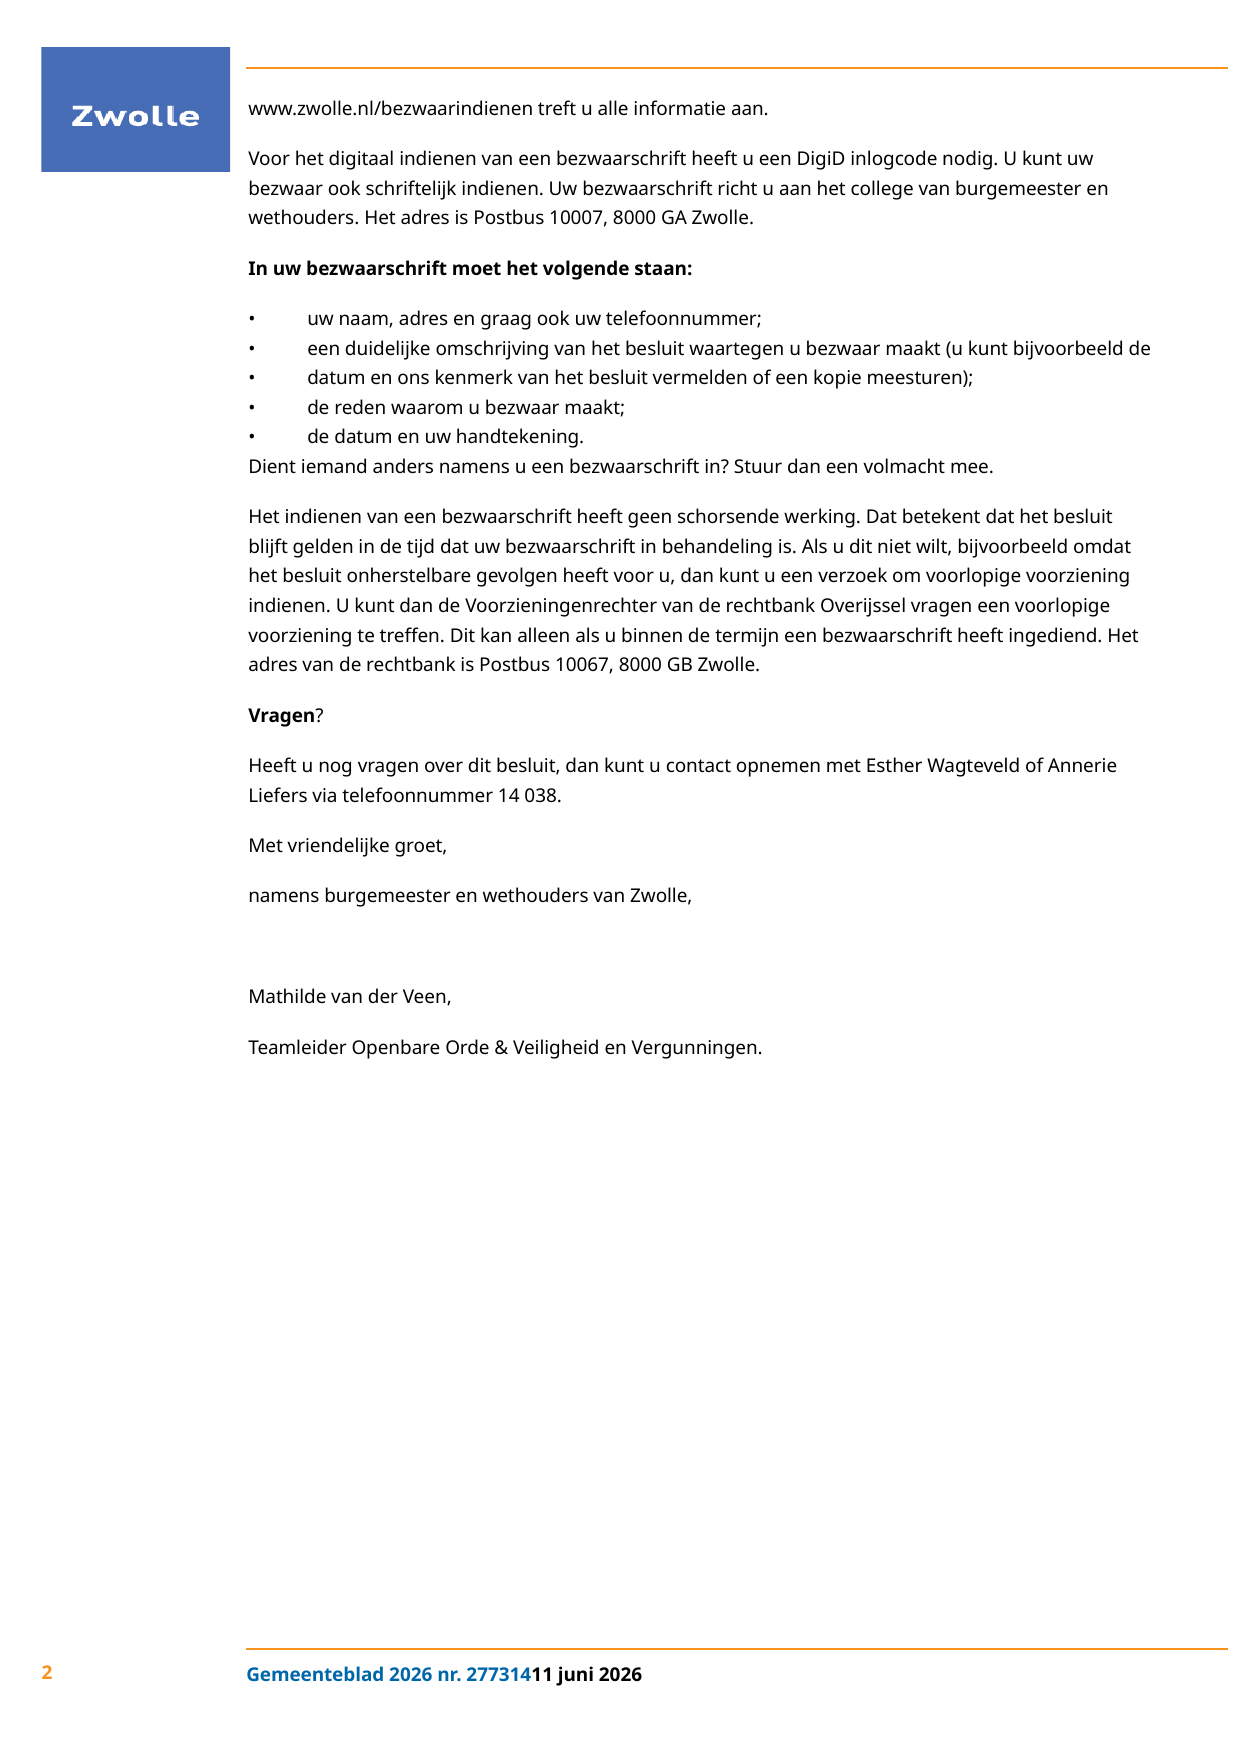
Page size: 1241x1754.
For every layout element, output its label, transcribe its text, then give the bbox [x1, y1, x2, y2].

text In uw bezwaarschrift moet het volgende staan: [248, 255, 1152, 281]
list de reden waarom u bezwaar maakt; [248, 394, 1152, 420]
picture [41, 47, 231, 172]
list uw naam, adres en graag ook uw telefoonnummer; [248, 305, 1152, 331]
list de datum en uw handtekening. [248, 423, 1152, 449]
text Mathilde van der Veen, [248, 983, 1152, 1009]
list een duidelijke omschrijving van het besluit waartegen u bezwaar maakt (u kunt bijvoorbeeld de [248, 335, 1152, 361]
text www.zwolle.nl/bezwaarindienen treft u alle informatie aan. [248, 95, 1152, 121]
text namens burgemeester en wethouders van Zwolle, [248, 883, 1152, 908]
text Met vriendelijke groet, [248, 832, 1152, 858]
text Dient iemand anders namens u een bezwaarschrift in? Stuur dan een volmacht mee. [248, 453, 1152, 479]
text Teamleider Openbare Orde & Veiligheid en Vergunningen. [248, 1034, 1152, 1060]
text Voor het digitaal indienen van een bezwaarschrift heeft u een DigiD inlogcode nodig. U kunt uw bezwaar ook schriftelijk indienen. Uw bezwaarschrift richt u aan het college van burgemeester en wethouders. Het adres is Postbus 10007, 8000 GA Zwolle. [248, 145, 1152, 230]
text Heeft u nog vragen over dit besluit, dan kunt u contact opnemen met Esther Wagteveld of Annerie Liefers via telefoonnummer 14 038. [248, 752, 1152, 808]
list datum en ons kenmerk van het besluit vermelden of een kopie meesturen); [248, 364, 1152, 390]
text Het indienen van een bezwaarschrift heeft geen schorsende werking. Dat betekent dat het besluit blijft gelden in de tijd dat uw bezwaarschrift in behandeling is. Als u dit niet wilt, bijvoorbeeld omdat het besluit onherstelbare gevolgen heeft voor u, dan kunt u een verzoek om voorlopige voorziening indienen. U kunt dan de Voorzieningenrechter van de rechtbank Overijssel vragen een voorlopige voorziening te treffen. Dit kan alleen als u binnen de termijn een bezwaarschrift heeft ingediend. Het adres van de rechtbank is Postbus 10067, 8000 GB Zwolle. [248, 503, 1152, 677]
text Vragen? [248, 702, 1152, 728]
